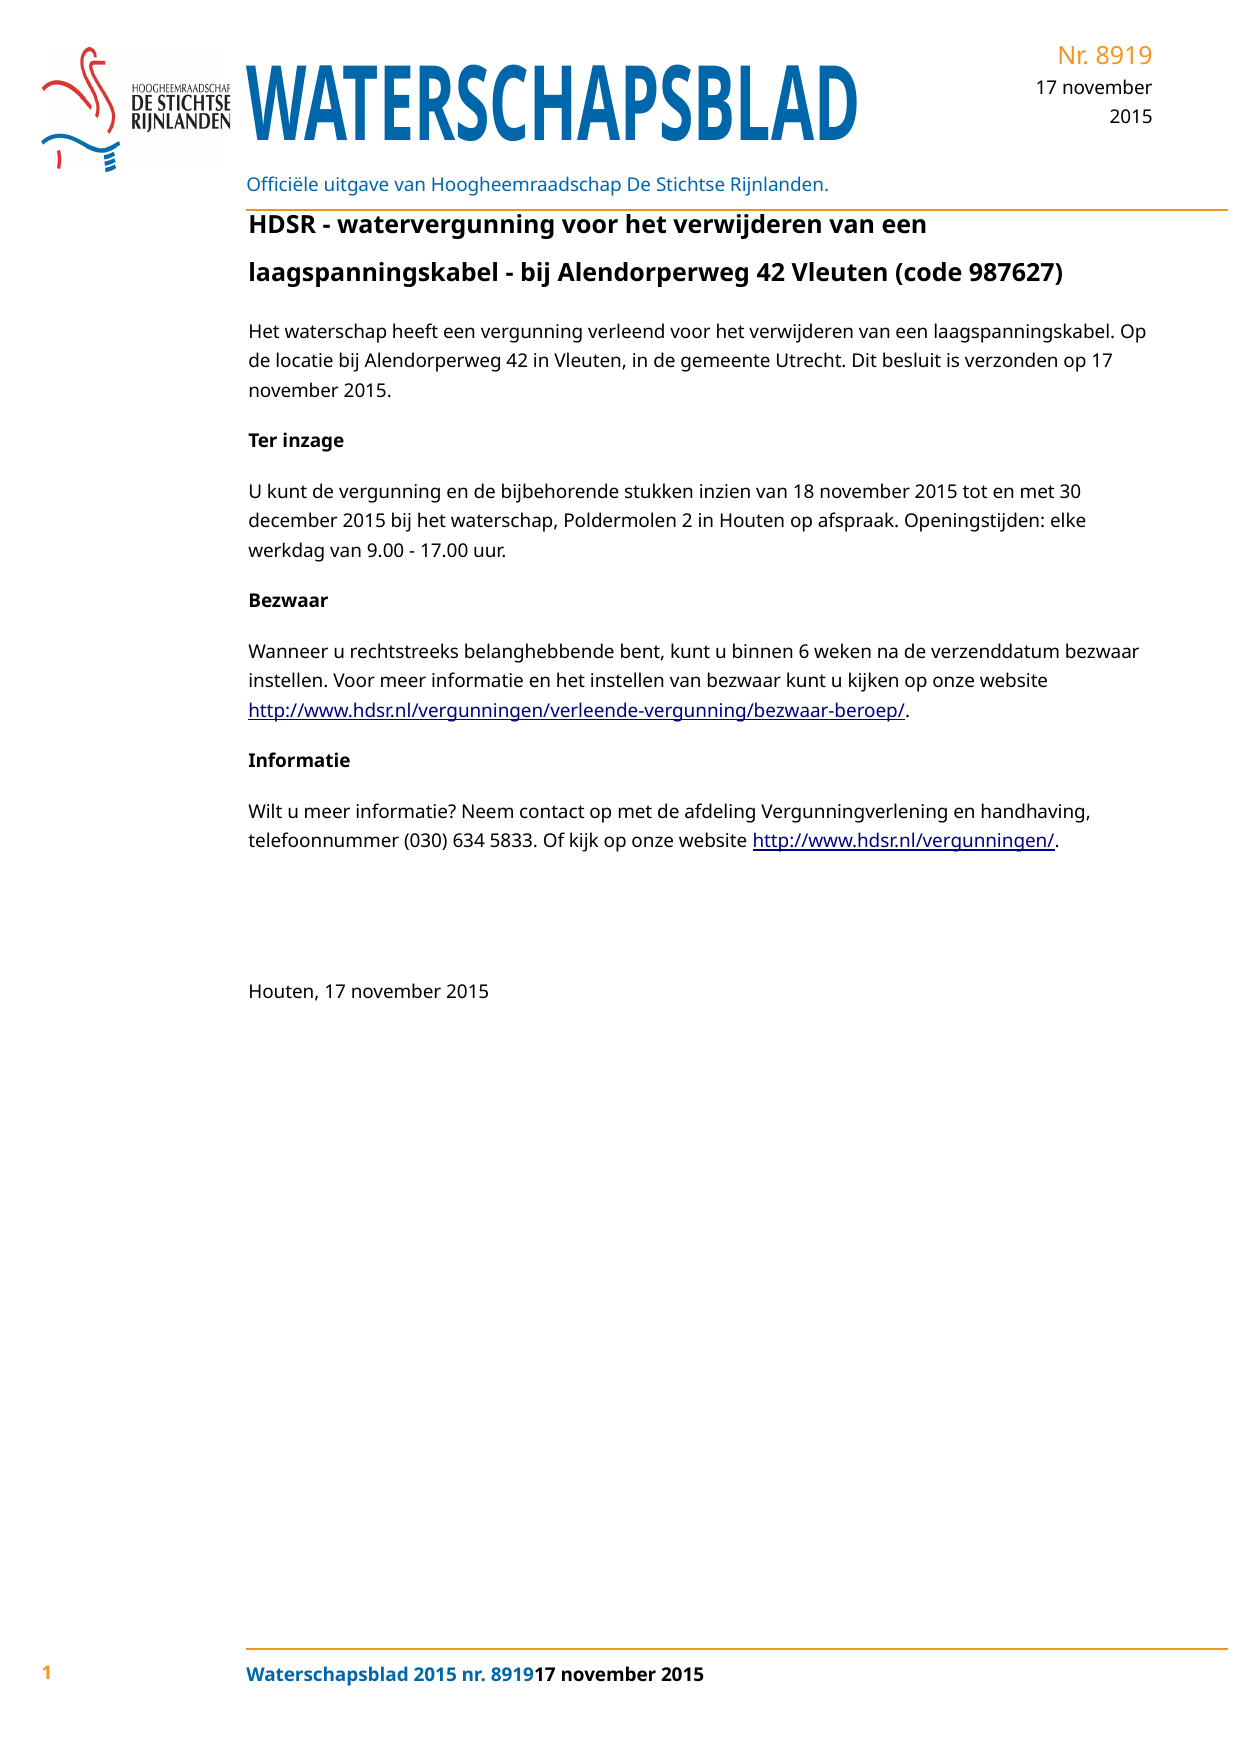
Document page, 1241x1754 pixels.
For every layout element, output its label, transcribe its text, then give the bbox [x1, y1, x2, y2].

text Houten, 17 november 2015 [248, 979, 1152, 1004]
text Wanneer u rechtstreeks belanghebbende bent, kunt u binnen 6 weken na de verzenddatum bezwaar instellen. Voor meer informatie en het instellen van bezwaar kunt u kijken op onze website http://www.hdsr.nl/vergunningen/verleende-vergunning/bezwaar-beroep/. [248, 638, 1152, 723]
text Het waterschap heeft een vergunning verleend voor het verwijderen van een laagspanningskabel. Op de locatie bij Alendorperweg 42 in Vleuten, in de gemeente Utrecht. Dit besluit is verzonden op 17 november 2015. [248, 318, 1152, 403]
text Bezwaar [248, 587, 1152, 613]
text Wilt u meer informatie? Neem contact op met de afdeling Vergunningverlening en handhaving, telefoonnummer (030) 634 5833. Of kijk op onze website http://www.hdsr.nl/vergunningen/. [248, 798, 1152, 853]
text Ter inzage [248, 427, 1152, 453]
text HDSR - watervergunning voor het verwijderen van een laagspanningskabel - bij Alendorperweg 42 Vleuten (code 987627) [248, 211, 1152, 288]
text Informatie [248, 747, 1152, 773]
text U kunt de vergunning en de bijbehorende stukken inzien van 18 november 2015 tot en met 30 december 2015 bij het waterschap, Poldermolen 2 in Houten op afspraak. Openingstijden: elke werkdag van 9.00 - 17.00 uur. [248, 478, 1152, 563]
picture [41, 47, 231, 172]
